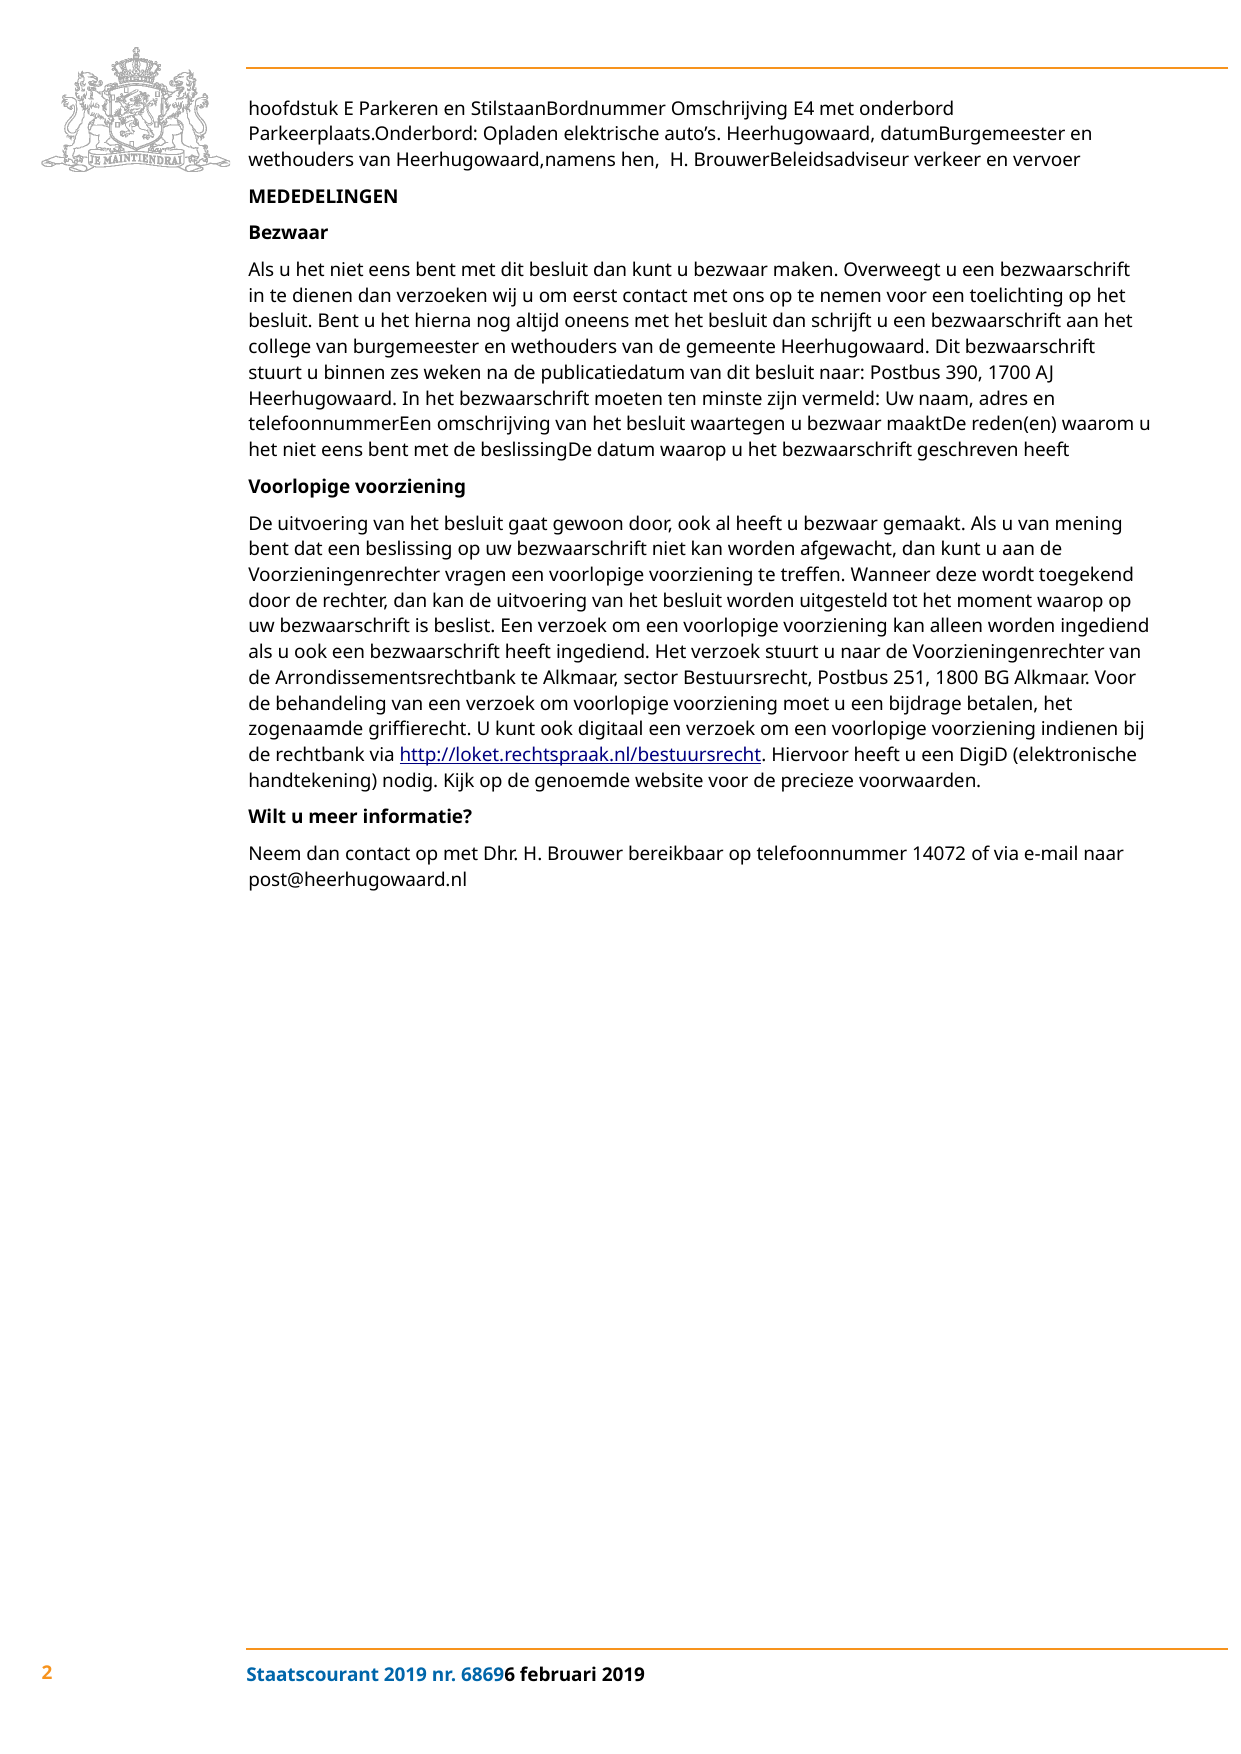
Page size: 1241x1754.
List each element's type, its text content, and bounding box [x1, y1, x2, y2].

text Wilt u meer informatie? [248, 804, 1152, 829]
text De uitvoering van het besluit gaat gewoon door, ook al heeft u bezwaar gemaakt. Als u van mening bent dat een beslissing op uw bezwaarschrift niet kan worden afgewacht, dan kunt u aan de Voorzieningenrechter vragen een voorlopige voorziening te treffen. Wanneer deze wordt toegekend door de rechter, dan kan de uitvoering van het besluit worden uitgesteld tot het moment waarop op uw bezwaarschrift is beslist. Een verzoek om een voorlopige voorziening kan alleen worden ingediend als u ook een bezwaarschrift heeft ingediend. Het verzoek stuurt u naar de Voorzieningenrechter van de Arrondissementsrechtbank te Alkmaar, sector Bestuursrecht, Postbus 251, 1800 BG Alkmaar. Voor de behandeling van een verzoek om voorlopige voorziening moet u een bijdrage betalen, het zogenaamde griffierecht. U kunt ook digitaal een verzoek om een voorlopige voorziening indienen bij de rechtbank via http://loket.rechtspraak.nl/bestuursrecht. Hiervoor heeft u een DigiD (elektronische handtekening) nodig. Kijk op de genoemde website voor de precieze voorwaarden. [248, 510, 1152, 793]
text MEDEDELINGEN [248, 183, 1152, 209]
text Voorlopige voorziening [248, 473, 1152, 499]
text Bezwaar [248, 219, 1152, 245]
text Neem dan contact op met Dhr. H. Brouwer bereikbaar op telefoonnummer 14072 of via e-mail naar post@heerhugowaard.nl [248, 840, 1152, 892]
text Als u het niet eens bent met dit besluit dan kunt u bezwaar maken. Overweegt u een bezwaarschrift in te dienen dan verzoeken wij u om eerst contact met ons op te nemen voor een toelichting op het besluit. Bent u het hierna nog altijd oneens met het besluit dan schrijft u een bezwaarschrift aan het college van burgemeester en wethouders van de gemeente Heerhugowaard. Dit bezwaarschrift stuurt u binnen zes weken na de publicatiedatum van dit besluit naar: Postbus 390, 1700 AJ Heerhugowaard. In het bezwaarschrift moeten ten minste zijn vermeld: Uw naam, adres en telefoonnummerEen omschrijving van het besluit waartegen u bezwaar maaktDe reden(en) waarom u het niet eens bent met de beslissingDe datum waarop u het bezwaarschrift geschreven heeft [248, 256, 1152, 462]
text hoofdstuk E Parkeren en StilstaanBordnummer Omschrijving E4 met onderbord Parkeerplaats.Onderbord: Opladen elektrische auto’s. Heerhugowaard, datumBurgemeester en wethouders van Heerhugowaard,namens hen, H. BrouwerBeleidsadviseur verkeer en vervoer [248, 95, 1152, 172]
picture [41, 47, 231, 172]
